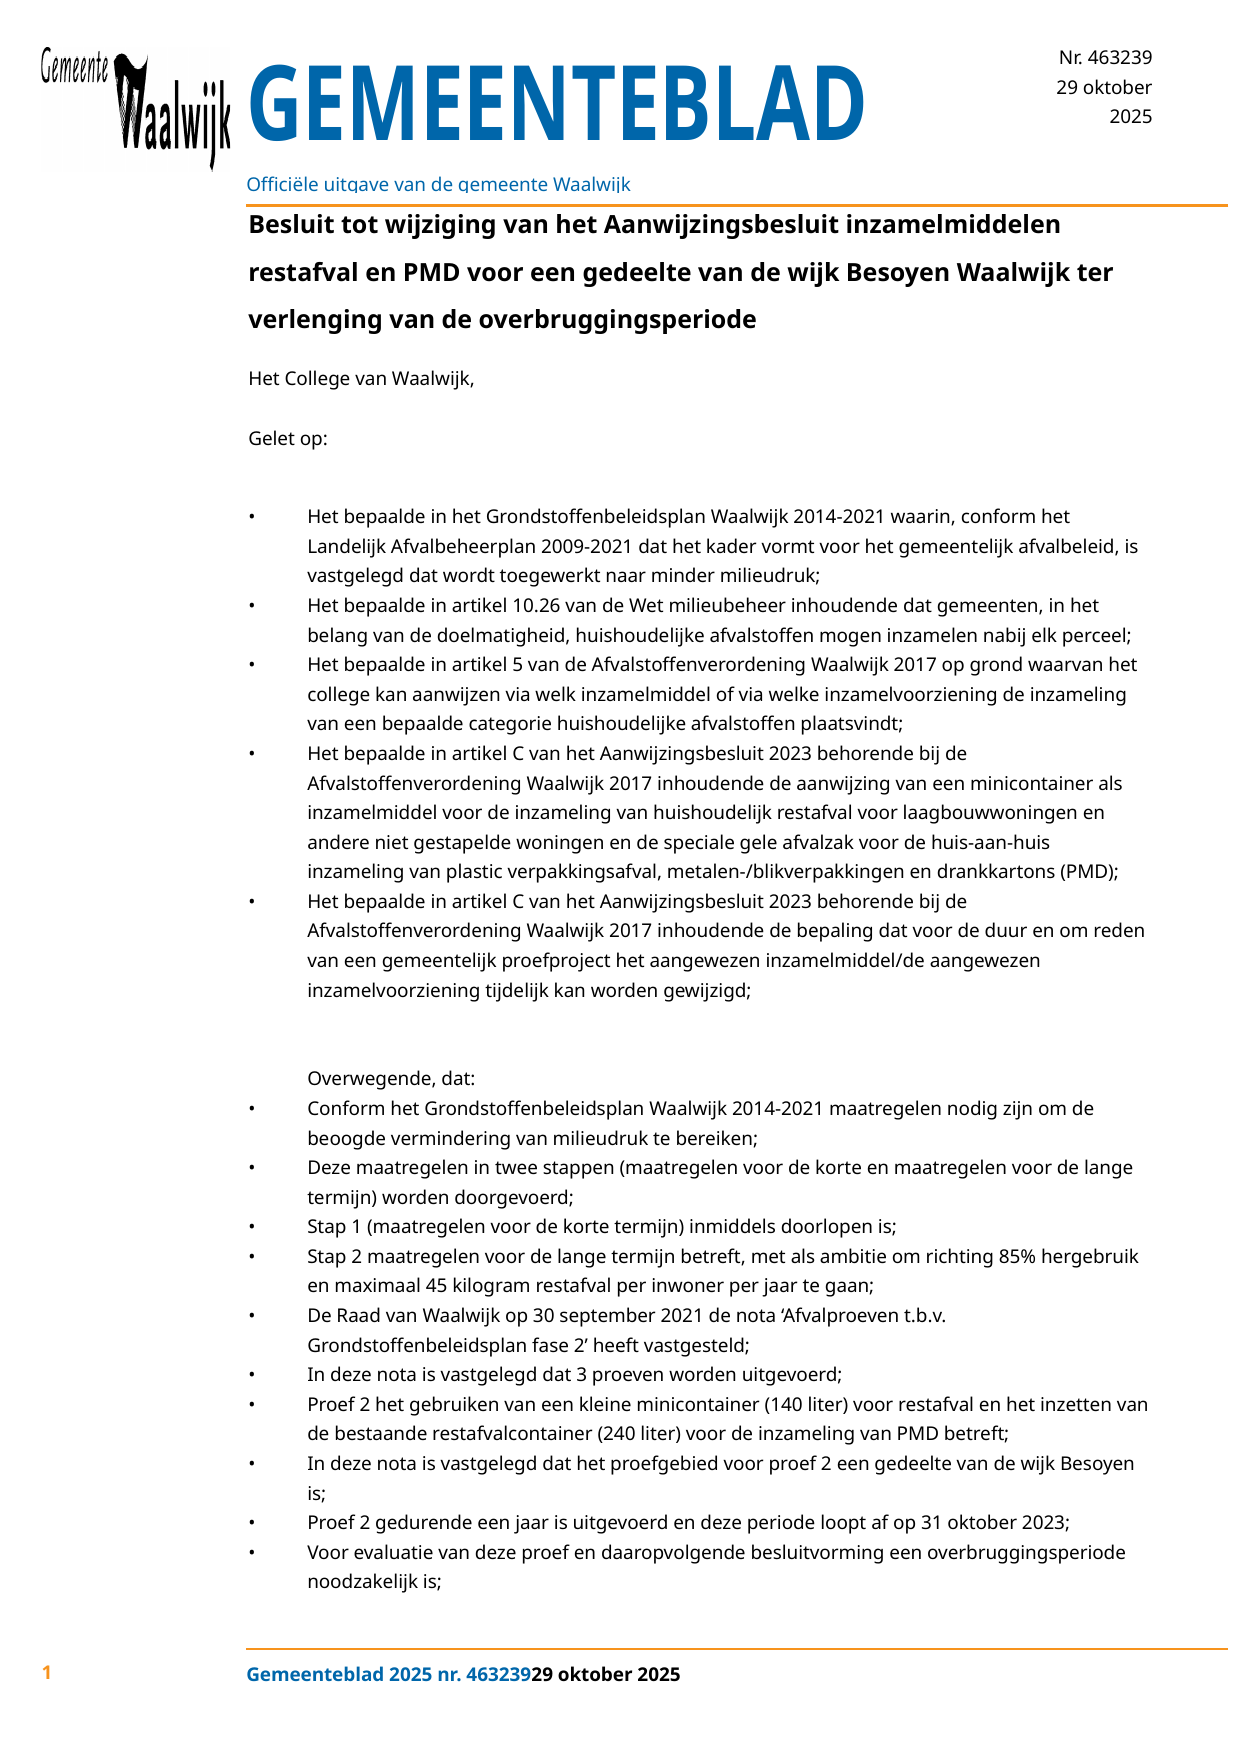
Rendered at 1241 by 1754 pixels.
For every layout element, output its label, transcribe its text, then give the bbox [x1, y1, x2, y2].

text Besluit tot wijziging van het Aanwijzingsbesluit inzamelmiddelen restafval en PMD voor een gedeelte van de wijk Besoyen Waalwijk ter verlenging van de overbruggingsperiode [248, 207, 1152, 336]
list In deze nota is vastgelegd dat 3 proeven worden uitgevoerd; [248, 1361, 1152, 1387]
list Proef 2 het gebruiken van een kleine minicontainer (140 liter) voor restafval en het inzetten van de bestaande restafvalcontainer (240 liter) voor de inzameling van PMD betreft; [248, 1391, 1152, 1446]
list Het bepaalde in artikel 5 van de Afvalstoffenverordening Waalwijk 2017 op grond waarvan het college kan aanwijzen via welk inzamelmiddel of via welke inzamelvoorziening de inzameling van een bepaalde categorie huishoudelijke afvalstoffen plaatsvindt; [248, 651, 1152, 736]
text Gelet op: [248, 425, 1152, 450]
list Voor evaluatie van deze proef en daaropvolgende besluitvorming een overbruggingsperiode noodzakelijk is; [248, 1539, 1152, 1594]
picture [41, 47, 231, 172]
list Stap 2 maatregelen voor de lange termijn betreft, met als ambitie om richting 85% hergebruik en maximaal 45 kilogram restafval per inwoner per jaar te gaan; [248, 1243, 1152, 1298]
list In deze nota is vastgelegd dat het proefgebied voor proef 2 een gedeelte van de wijk Besoyen is; [248, 1450, 1152, 1506]
list Het bepaalde in het Grondstoffenbeleidsplan Waalwijk 2014-2021 waarin, conform het Landelijk Afvalbeheerplan 2009-2021 dat het kader vormt voor het gemeentelijk afvalbeleid, is vastgelegd dat wordt toegewerkt naar minder milieudruk; [248, 503, 1152, 588]
list Het bepaalde in artikel 10.26 van de Wet milieubeheer inhoudende dat gemeenten, in het belang van de doelmatigheid, huishoudelijke afvalstoffen mogen inzamelen nabij elk perceel; [248, 592, 1152, 648]
list Proef 2 gedurende een jaar is uitgevoerd en deze periode loopt af op 31 oktober 2023; [248, 1509, 1152, 1535]
list Conform het Grondstoffenbeleidsplan Waalwijk 2014-2021 maatregelen nodig zijn om de beoogde vermindering van milieudruk te bereiken; [248, 1095, 1152, 1151]
list Het bepaalde in artikel C van het Aanwijzingsbesluit 2023 behorende bij de Afvalstoffenverordening Waalwijk 2017 inhoudende de bepaling dat voor de duur en om reden van een gemeentelijk proefproject het aangewezen inzamelmiddel/de aangewezen inzamelvoorziening tijdelijk kan worden gewijzigd; [248, 888, 1152, 1003]
list Het bepaalde in artikel C van het Aanwijzingsbesluit 2023 behorende bij de Afvalstoffenverordening Waalwijk 2017 inhoudende de aanwijzing van een minicontainer als inzamelmiddel voor de inzameling van huishoudelijk restafval voor laagbouwwoningen en andere niet gestapelde woningen en de speciale gele afvalzak voor de huis-aan-huis inzameling van plastic verpakkingsafval, metalen-/blikverpakkingen en drankkartons (PMD); [248, 740, 1152, 884]
list De Raad van Waalwijk op 30 september 2021 de nota ‘Afvalproeven t.b.v. Grondstoffenbeleidsplan fase 2’ heeft vastgesteld; [248, 1302, 1152, 1358]
text Het College van Waalwijk, [248, 366, 1152, 391]
list Overwegende, dat: [248, 1066, 1152, 1091]
list Stap 1 (maatregelen voor de korte termijn) inmiddels doorlopen is; [248, 1213, 1152, 1239]
list Deze maatregelen in twee stappen (maatregelen voor de korte en maatregelen voor de lange termijn) worden doorgevoerd; [248, 1154, 1152, 1210]
